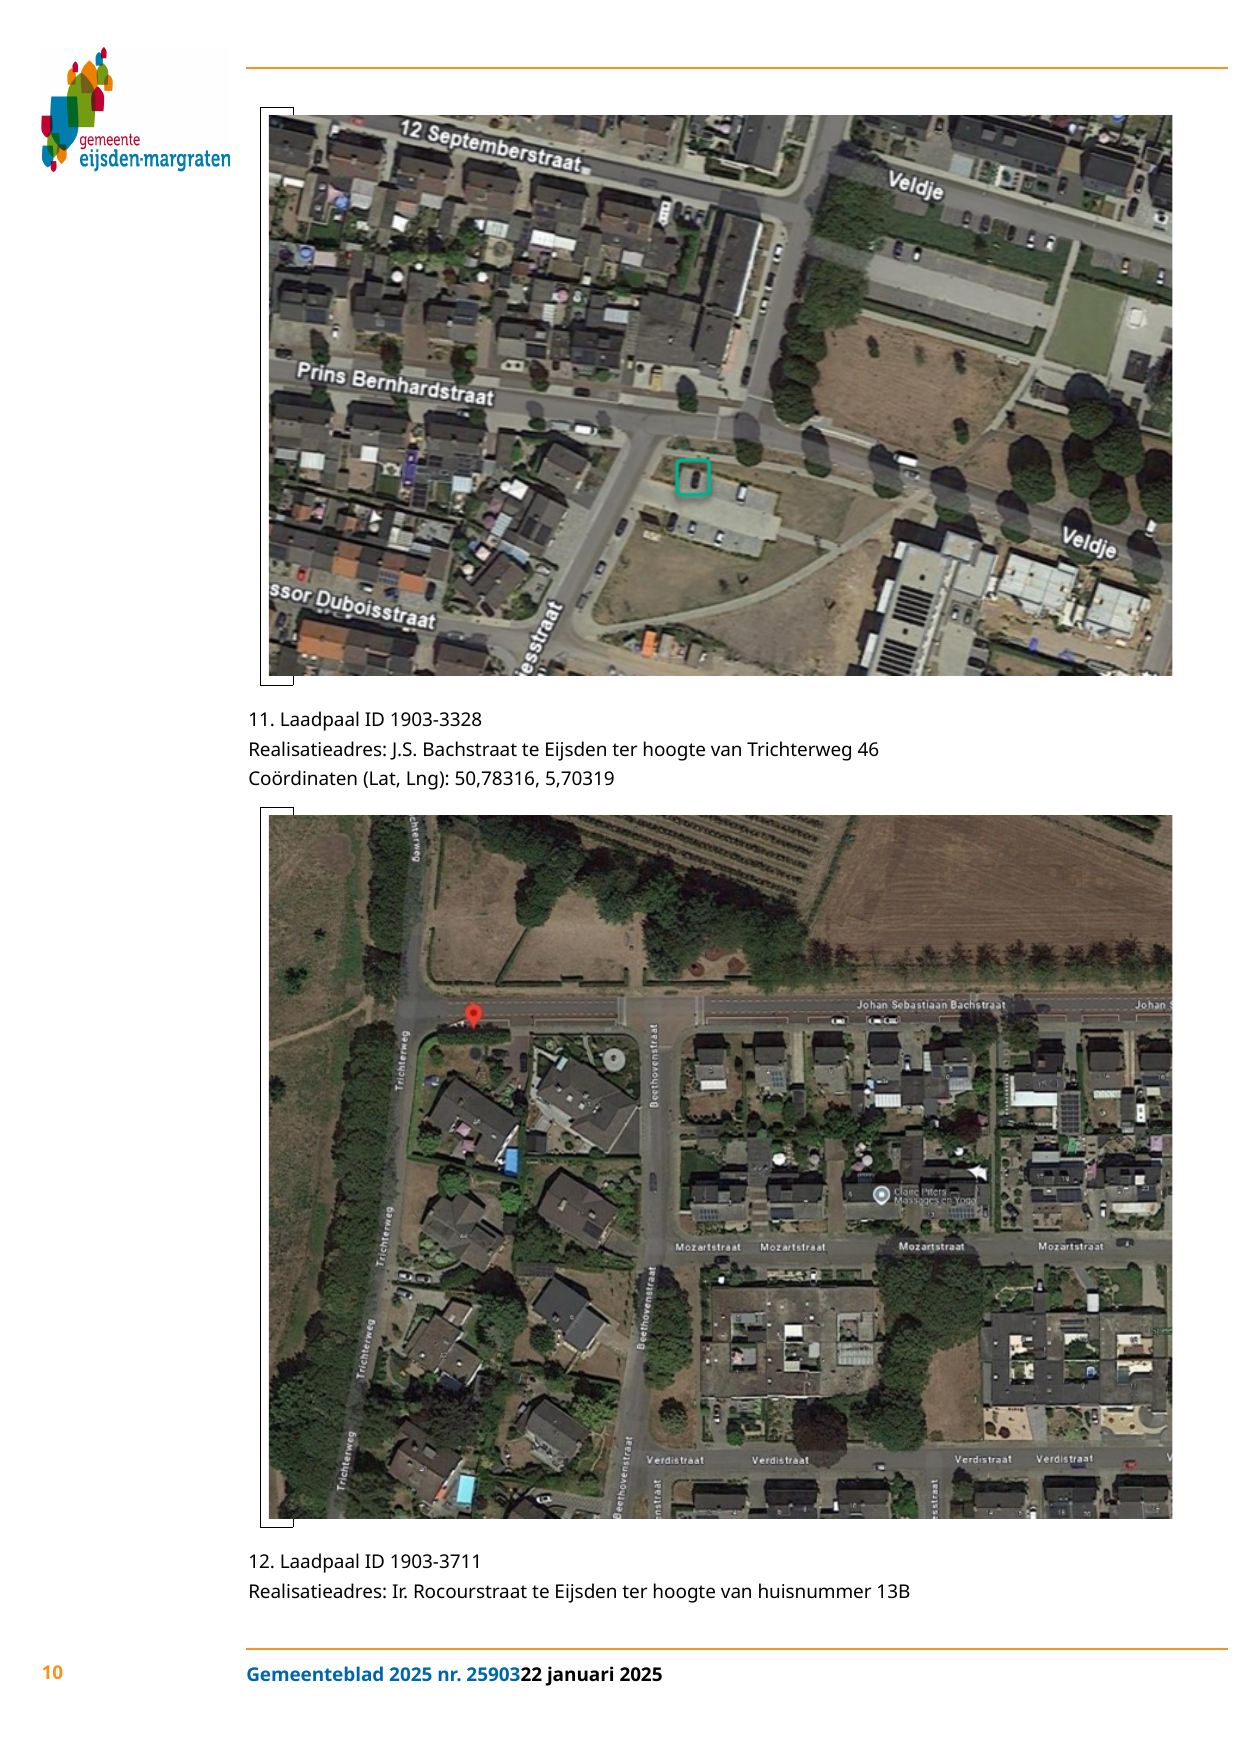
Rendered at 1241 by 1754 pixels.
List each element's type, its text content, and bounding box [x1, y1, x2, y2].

text 12. Laadpaal ID 1903-3711 [248, 1548, 1152, 1574]
text Realisatieadres: Ir. Rocourstraat te Eijsden ter hoogte van huisnummer 13B [248, 1578, 1152, 1604]
text Realisatieadres: J.S. Bachstraat te Eijsden ter hoogte van Trichterweg 46 [248, 736, 1152, 762]
text Coördinaten (Lat, Lng): 50,78316, 5,70319 [248, 765, 1152, 791]
picture [268, 815, 1173, 1519]
picture [41, 47, 231, 172]
text 11. Laadpaal ID 1903-3328 [248, 706, 1152, 732]
picture [268, 115, 1173, 676]
